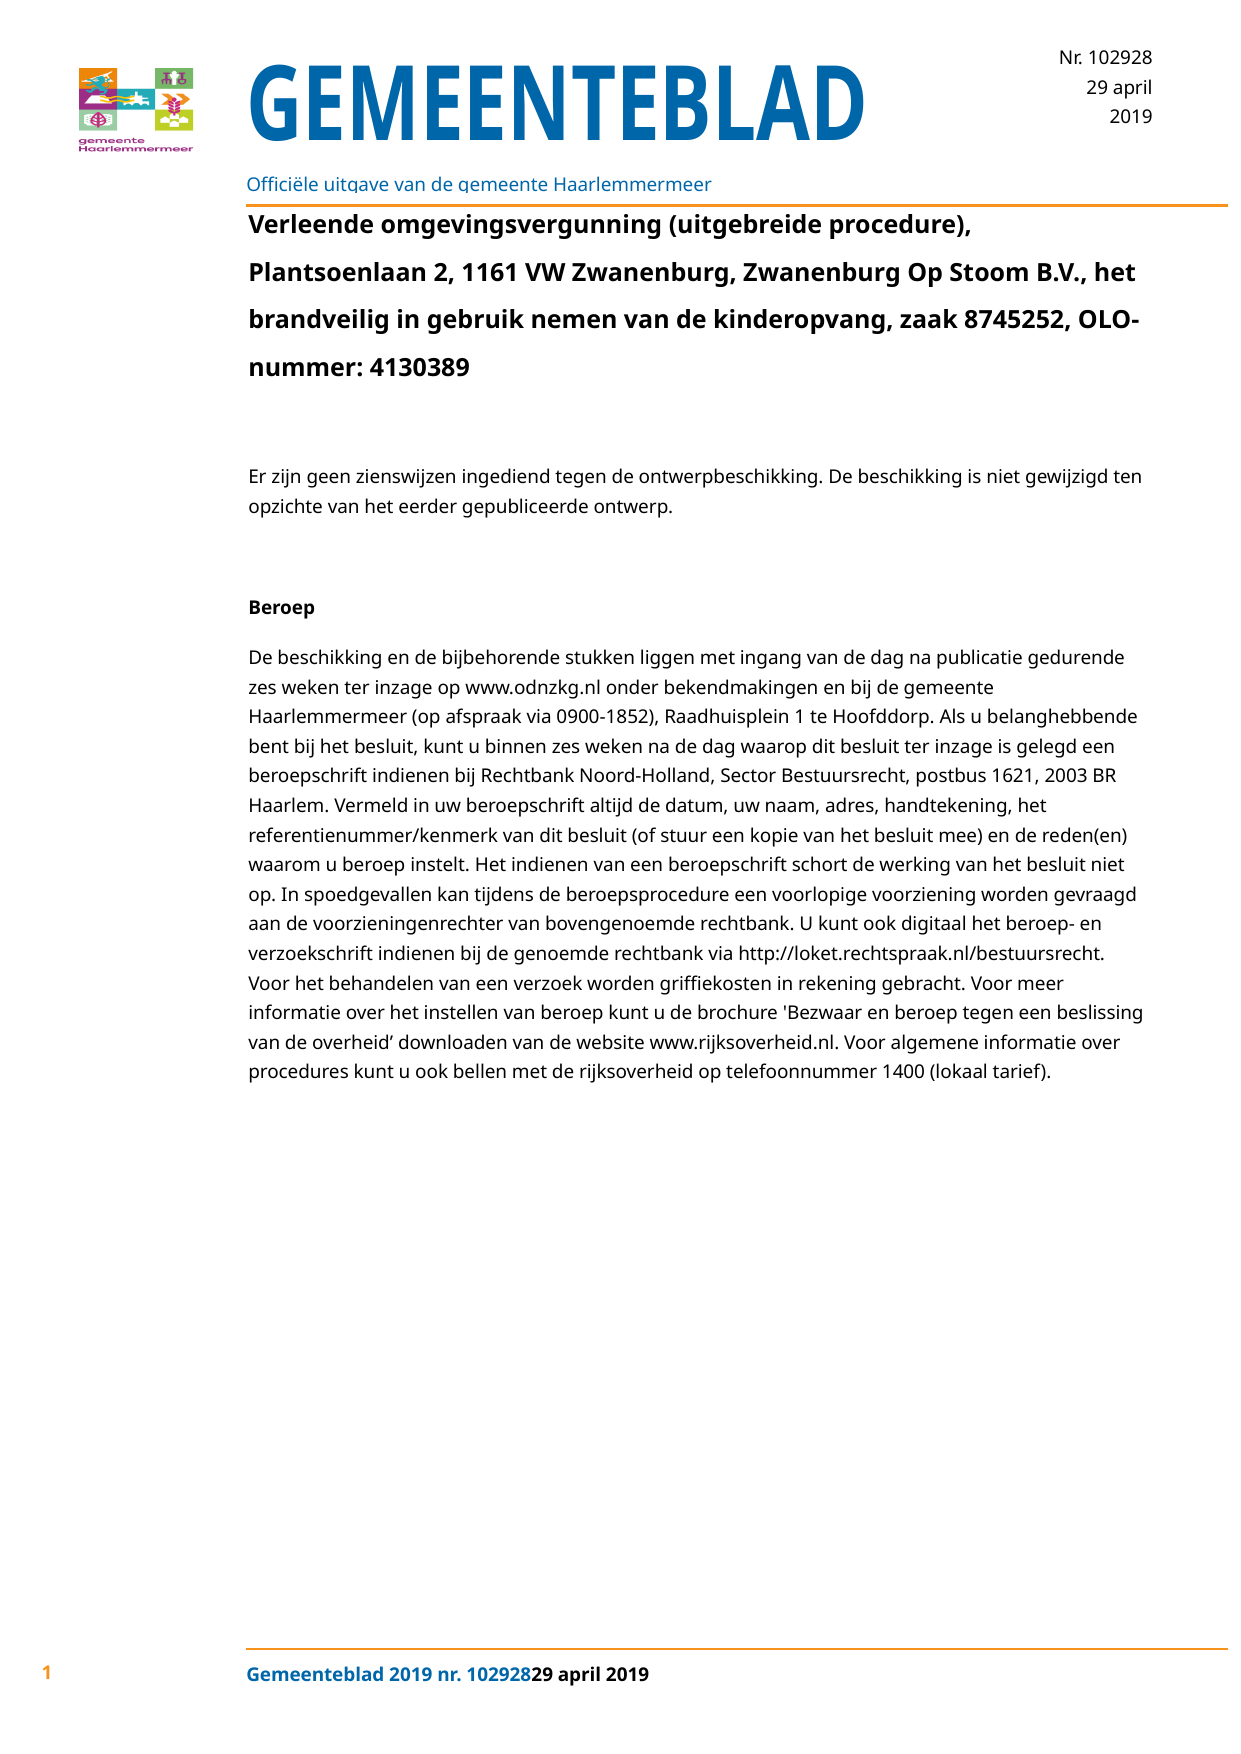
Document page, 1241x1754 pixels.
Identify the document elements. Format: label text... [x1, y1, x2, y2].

text De beschikking en de bijbehorende stukken liggen met ingang van de dag na publicatie gedurende zes weken ter inzage op www.odnzkg.nl onder bekendmakingen en bij de gemeente Haarlemmermeer (op afspraak via 0900-1852), Raadhuisplein 1 te Hoofddorp. Als u belanghebbende bent bij het besluit, kunt u binnen zes weken na de dag waarop dit besluit ter inzage is gelegd een beroepschrift indienen bij Rechtbank Noord-Holland, Sector Bestuursrecht, postbus 1621, 2003 BR Haarlem. Vermeld in uw beroepschrift altijd de datum, uw naam, adres, handtekening, het referentienummer/kenmerk van dit besluit (of stuur een kopie van het besluit mee) en de reden(en) waarom u beroep instelt. Het indienen van een beroepschrift schort de werking van het besluit niet op. In spoedgevallen kan tijdens de beroepsprocedure een voorlopige voorziening worden gevraagd aan de voorzieningenrechter van bovengenoemde rechtbank. U kunt ook digitaal het beroep- en verzoekschrift indienen bij de genoemde rechtbank via http://loket.rechtspraak.nl/bestuursrecht. Voor het behandelen van een verzoek worden griffiekosten in rekening gebracht. Voor meer informatie over het instellen van beroep kunt u de brochure 'Bezwaar en beroep tegen een beslissing van de overheid’ downloaden van de website www.rijksoverheid.nl. Voor algemene informatie over procedures kunt u ook bellen met de rijksoverheid op telefoonnummer 1400 (lokaal tarief). [248, 644, 1152, 1084]
picture [41, 47, 231, 172]
text Er zijn geen zienswijzen ingediend tegen de ontwerpbeschikking. De beschikking is niet gewijzigd ten opzichte van het eerder gepubliceerde ontwerp. [248, 463, 1152, 519]
text Beroep [248, 594, 1152, 620]
text Verleende omgevingsvergunning (uitgebreide procedure), Plantsoenlaan 2, 1161 VW Zwanenburg, Zwanenburg Op Stoom B.V., het brandveilig in gebruik nemen van de kinderopvang, zaak 8745252, OLO-nummer: 4130389 [248, 207, 1152, 384]
